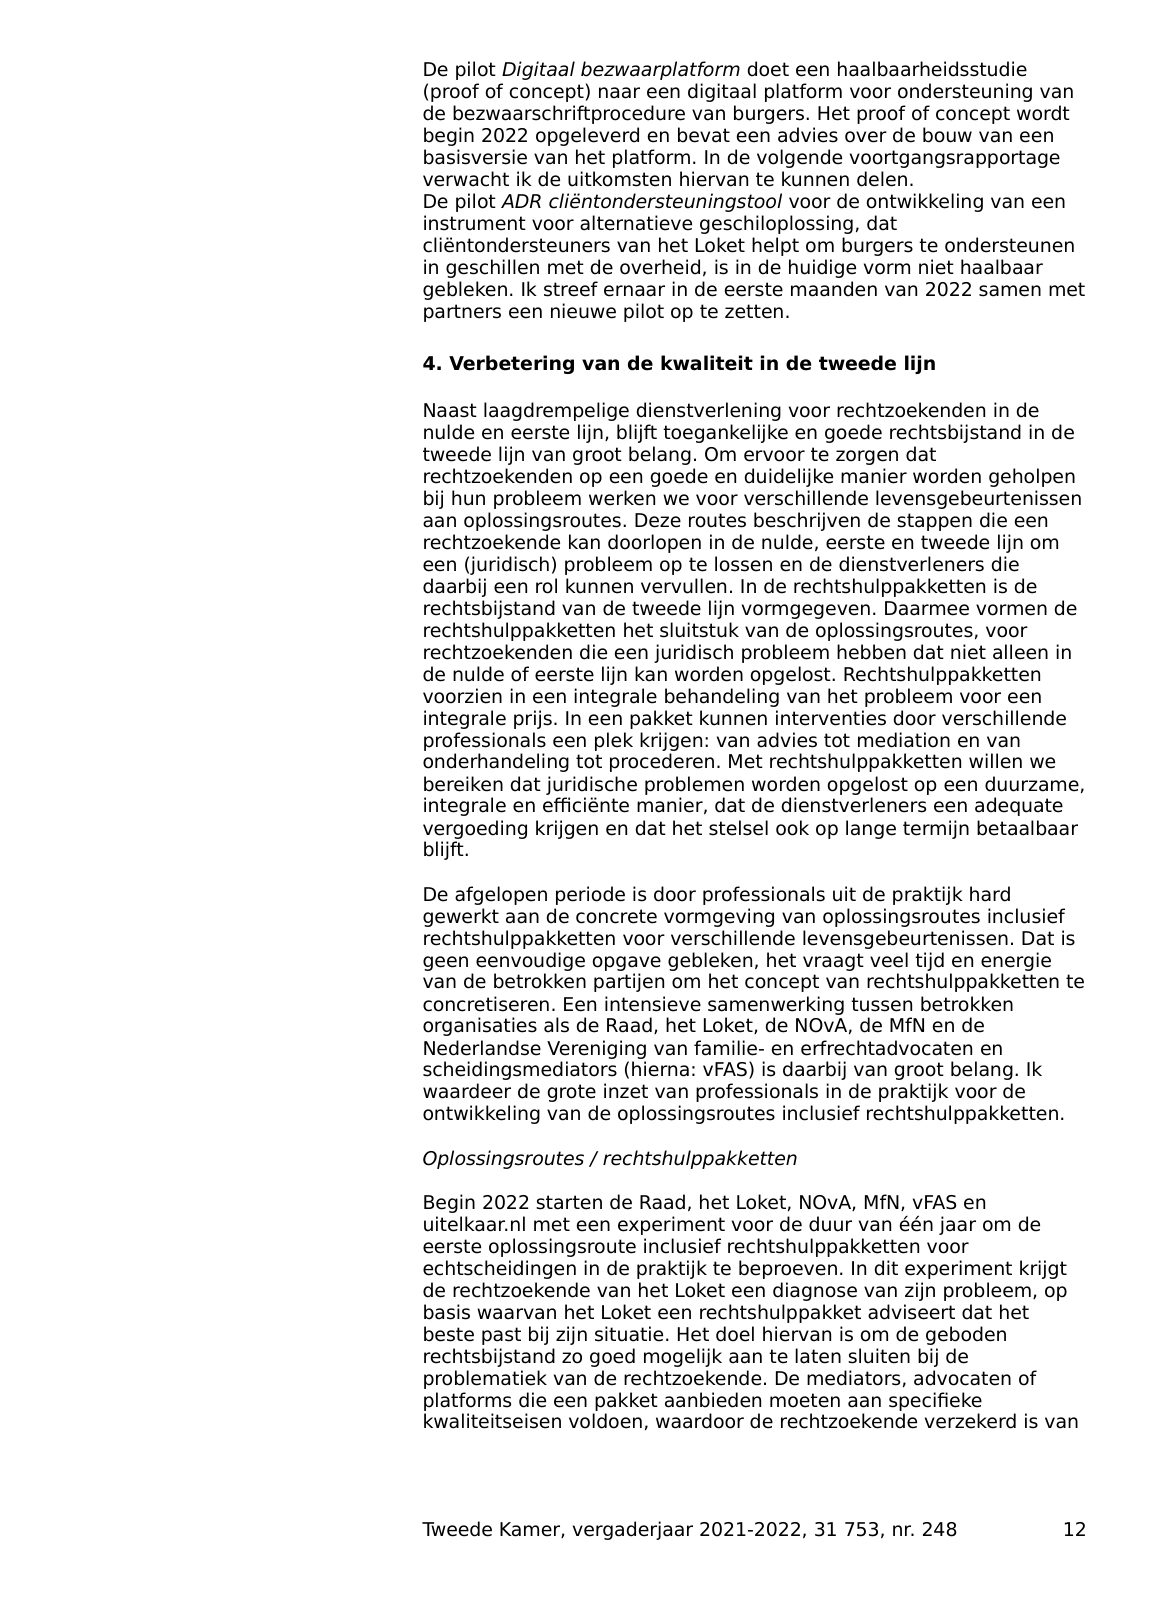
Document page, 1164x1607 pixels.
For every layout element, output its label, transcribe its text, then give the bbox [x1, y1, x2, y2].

text De pilot Digitaal bezwaarplatform doet een haalbaarheidsstudie (proof of concept) naar een digitaal platform voor ondersteuning van de bezwaarschriftprocedure van burgers. Het proof of concept wordt begin 2022 opgeleverd en bevat een advies over de bouw van een basisversie van het platform. In de volgende voortgangsrapportage verwacht ik de uitkomsten hiervan te kunnen delen. [422, 59, 1087, 191]
text De pilot ADR cliëntondersteuningstool voor de ontwikkeling van een instrument voor alternatieve geschiloplossing, dat cliëntondersteuners van het Loket helpt om burgers te ondersteunen in geschillen met de overheid, is in de huidige vorm niet haalbaar gebleken. Ik streef ernaar in de eerste maanden van 2022 samen met partners een nieuwe pilot op te zetten. [422, 191, 1087, 323]
text Begin 2022 starten de Raad, het Loket, NOvA, MfN, vFAS en uitelkaar.nl met een experiment voor de duur van één jaar om de eerste oplossingsroute inclusief rechtshulppakketten voor echtscheidingen in de praktijk te beproeven. In dit experiment krijgt de rechtzoekende van het Loket een diagnose van zijn probleem, op basis waarvan het Loket een rechtshulppakket adviseert dat het beste past bij zijn situatie. Het doel hiervan is om de geboden rechtsbijstand zo goed mogelijk aan te laten sluiten bij de problematiek van de rechtzoekende. De mediators, advocaten of platforms die een pakket aanbieden moeten aan specifieke kwaliteitseisen voldoen, waardoor de rechtzoekende verzekerd is van [422, 1192, 1087, 1433]
subtitle 4. Verbetering van de kwaliteit in de tweede lijn [422, 353, 1087, 375]
text De afgelopen periode is door professionals uit de praktijk hard gewerkt aan de concrete vormgeving van oplossingsroutes inclusief rechtshulppakketten voor verschillende levensgebeurtenissen. Dat is geen eenvoudige opgave gebleken, het vraagt veel tijd en energie van de betrokken partijen om het concept van rechtshulppakketten te concretiseren. Een intensieve samenwerking tussen betrokken organisaties als de Raad, het Loket, de NOvA, de MfN en de Nederlandse Vereniging van familie- en erfrechtadvocaten en scheidingsmediators (hierna: vFAS) is daarbij van groot belang. Ik waardeer de grote inzet van professionals in de praktijk voor de ontwikkeling van de oplossingsroutes inclusief rechtshulppakketten. [422, 883, 1087, 1125]
text Naast laagdrempelige dienstverlening voor rechtzoekenden in de nulde en eerste lijn, blijft toegankelijke en goede rechtsbijstand in de tweede lijn van groot belang. Om ervoor te zorgen dat rechtzoekenden op een goede en duidelijke manier worden geholpen bij hun probleem werken we voor verschillende levensgebeurtenissen aan oplossingsroutes. Deze routes beschrijven de stappen die een rechtzoekende kan doorlopen in de nulde, eerste en tweede lijn om een (juridisch) probleem op te lossen en de dienstverleners die daarbij een rol kunnen vervullen. In de rechtshulppakketten is de rechtsbijstand van de tweede lijn vormgegeven. Daarmee vormen de rechtshulppakketten het sluitstuk van de oplossingsroutes, voor rechtzoekenden die een juridisch probleem hebben dat niet alleen in de nulde of eerste lijn kan worden opgelost. Rechtshulppakketten voorzien in een integrale behandeling van het probleem voor een integrale prijs. In een pakket kunnen interventies door verschillende professionals een plek krijgen: van advies tot mediation en van onderhandeling tot procederen. Met rechtshulppakketten willen we bereiken dat juridische problemen worden opgelost op een duurzame, integrale en efficiënte manier, dat de dienstverleners een adequate vergoeding krijgen en dat het stelsel ook op lange termijn betaalbaar blijft. [422, 400, 1087, 861]
subtitle Oplossingsroutes / rechtshulppakketten [422, 1147, 1087, 1169]
